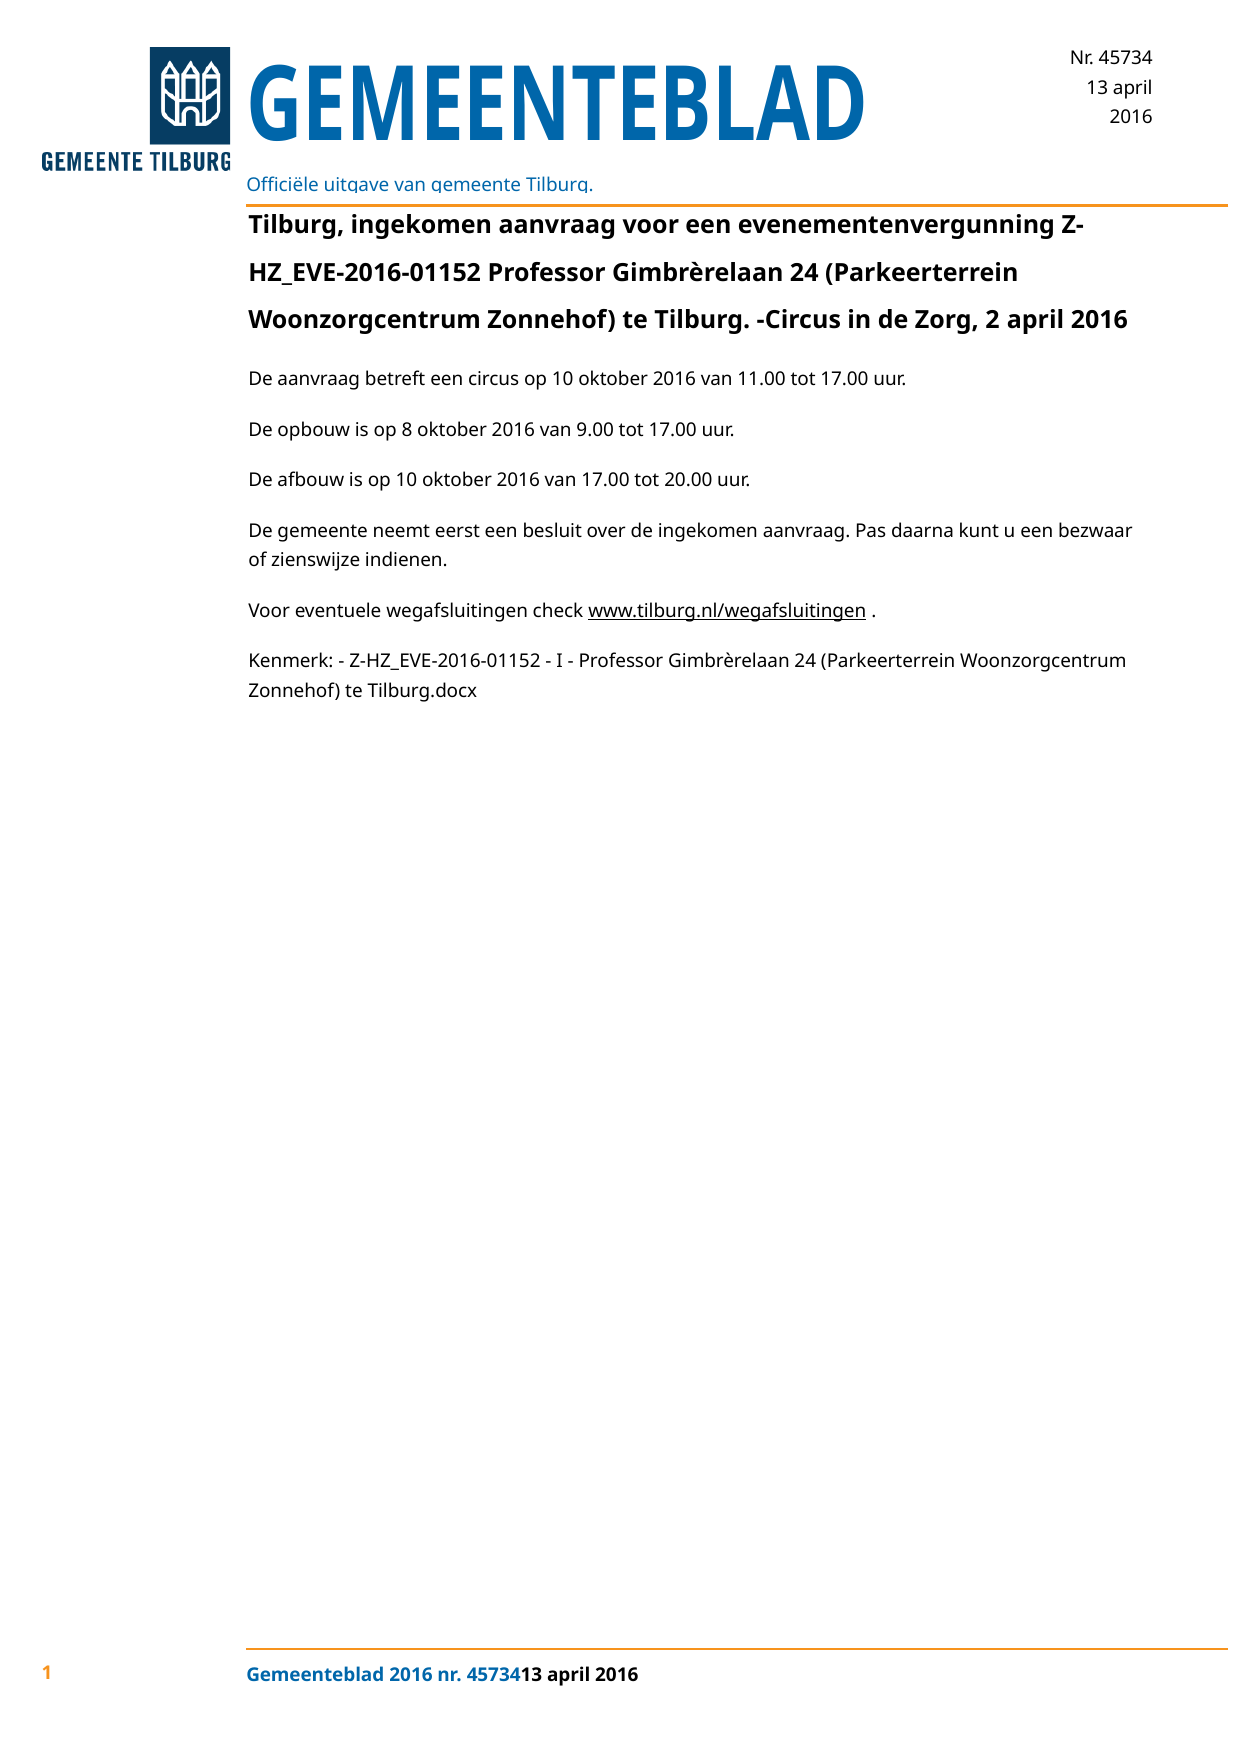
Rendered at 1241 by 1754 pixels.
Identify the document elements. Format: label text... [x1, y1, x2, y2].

text De gemeente neemt eerst een besluit over de ingekomen aanvraag. Pas daarna kunt u een bezwaar of zienswijze indienen. [248, 517, 1152, 572]
text De opbouw is op 8 oktober 2016 van 9.00 tot 17.00 uur. [248, 416, 1152, 442]
picture [41, 47, 231, 172]
text Tilburg, ingekomen aanvraag voor een evenementenvergunning Z-HZ_EVE-2016-01152 Professor Gimbrèrelaan 24 (Parkeerterrein Woonzorgcentrum Zonnehof) te Tilburg. -Circus in de Zorg, 2 april 2016 [248, 207, 1152, 336]
text Kenmerk: - Z-HZ_EVE-2016-01152 - I - Professor Gimbrèrelaan 24 (Parkeerterrein Woonzorgcentrum Zonnehof) te Tilburg.docx [248, 647, 1152, 702]
text De aanvraag betreft een circus op 10 oktober 2016 van 11.00 tot 17.00 uur. [248, 366, 1152, 391]
text De afbouw is op 10 oktober 2016 van 17.00 tot 20.00 uur. [248, 466, 1152, 492]
text Voor eventuele wegafsluitingen check www.tilburg.nl/wegafsluitingen . [248, 597, 1152, 622]
